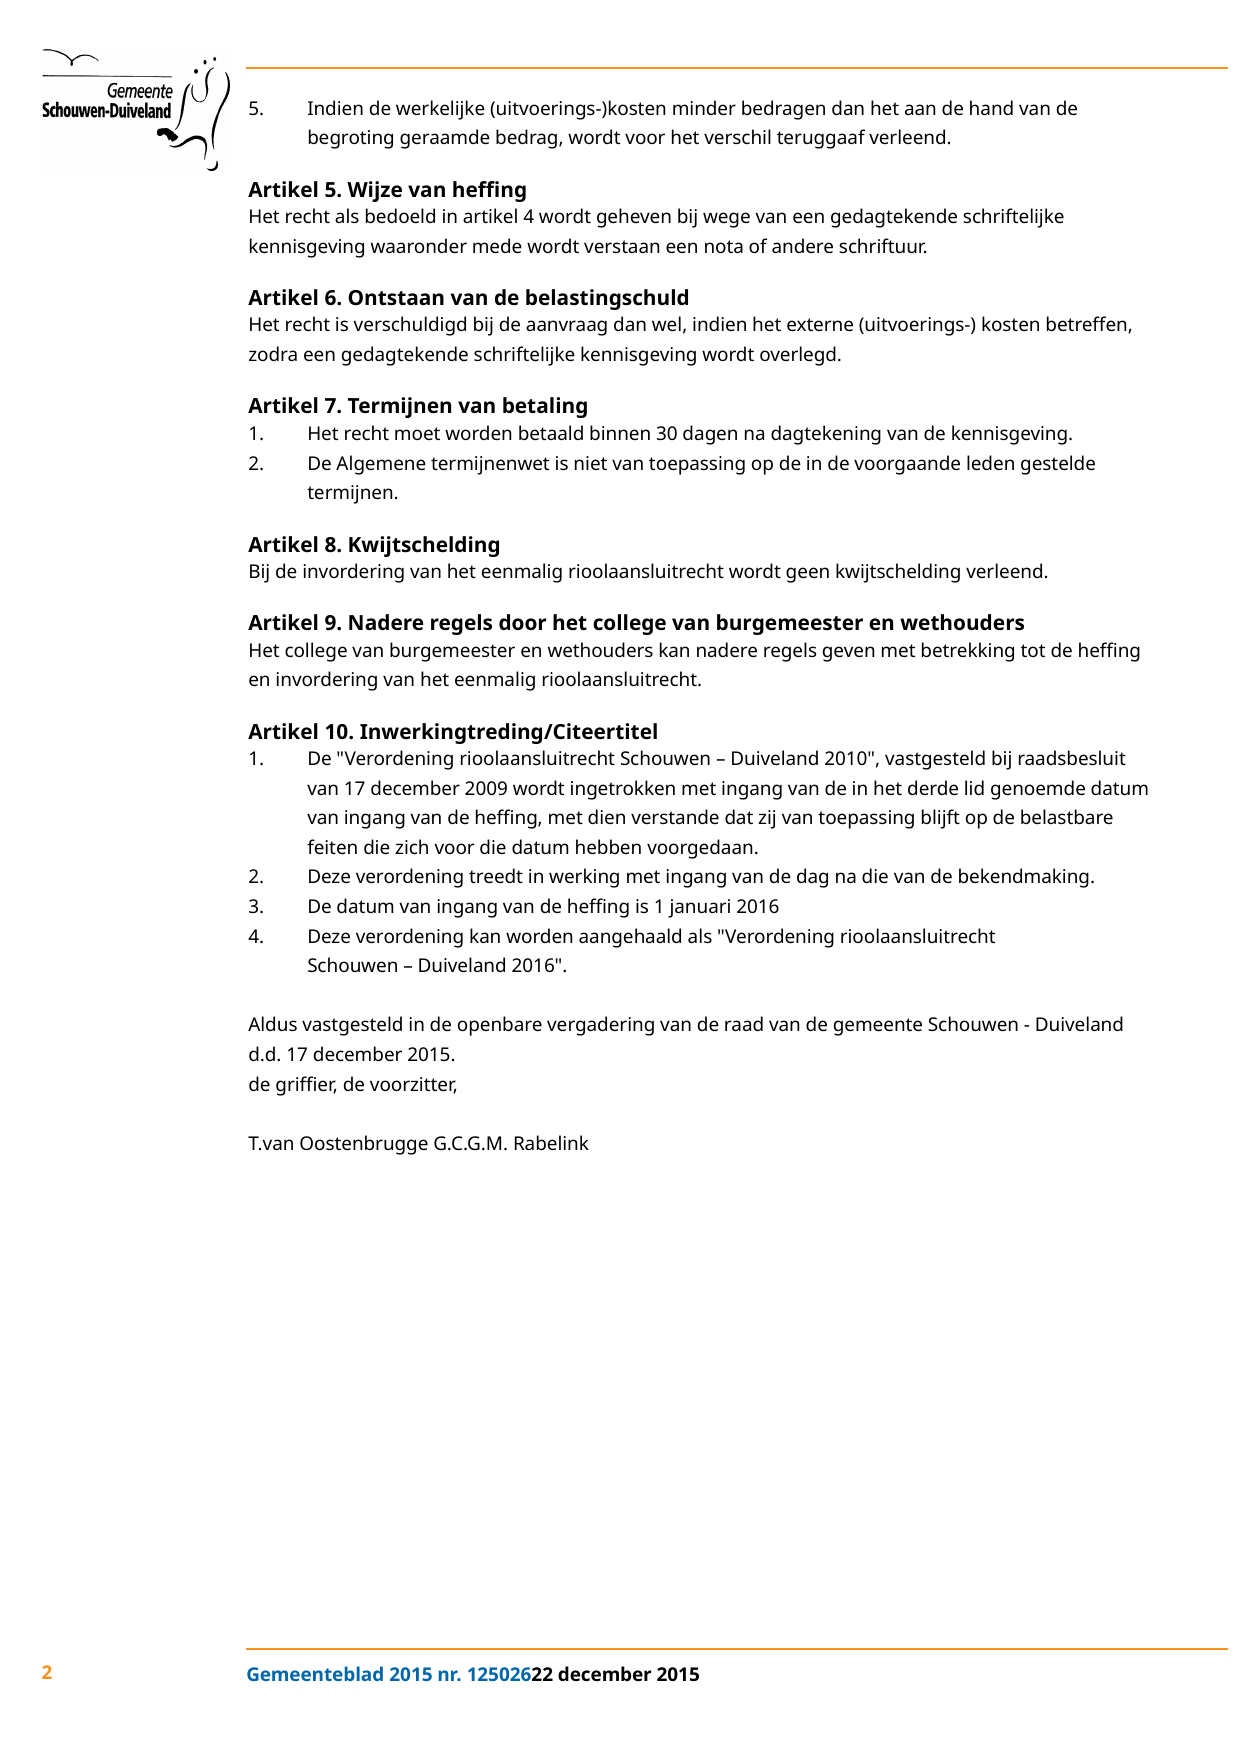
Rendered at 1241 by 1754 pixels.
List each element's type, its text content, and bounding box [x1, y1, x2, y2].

list Schouwen – Duiveland 2016". [248, 952, 1152, 978]
text T.van Oostenbrugge G.C.G.M. Rabelink [248, 1130, 1152, 1156]
text Artikel 10. Inwerkingtreding/Citeertitel [248, 717, 1152, 745]
list De "Verordening rioolaansluitrecht Schouwen – Duiveland 2010", vastgesteld bij raadsbesluit van 17 december 2009 wordt ingetrokken met ingang van de in het derde lid genoemde datum van ingang van de heffing, met dien verstande dat zij van toepassing blijft op de belastbare feiten die zich voor die datum hebben voorgedaan. [248, 745, 1152, 860]
list De Algemene termijnenwet is niet van toepassing op de in de voorgaande leden gestelde termijnen. [248, 450, 1152, 505]
picture [41, 47, 231, 172]
text Het recht is verschuldigd bij de aanvraag dan wel, indien het externe (uitvoerings-) kosten betreffen, zodra een gedagtekende schriftelijke kennisgeving wordt overlegd. [248, 312, 1152, 367]
text Artikel 8. Kwijtschelding [248, 530, 1152, 558]
list De datum van ingang van de heffing is 1 januari 2016 [248, 893, 1152, 919]
text Aldus vastgesteld in de openbare vergadering van de raad van de gemeente Schouwen - Duiveland d.d. 17 december 2015. [248, 1012, 1152, 1067]
text Artikel 6. Ontstaan van de belastingschuld [248, 283, 1152, 312]
text Artikel 7. Termijnen van betaling [248, 392, 1152, 420]
text Bij de invordering van het eenmalig rioolaansluitrecht wordt geen kwijtschelding verleend. [248, 558, 1152, 584]
text Artikel 9. Nadere regels door het college van burgemeester en wethouders [248, 608, 1152, 637]
text Het recht als bedoeld in artikel 4 wordt geheven bij wege van een gedagtekende schriftelijke kennisgeving waaronder mede wordt verstaan een nota of andere schriftuur. [248, 203, 1152, 258]
text Het college van burgemeester en wethouders kan nadere regels geven met betrekking tot de heffing en invordering van het eenmalig rioolaansluitrecht. [248, 637, 1152, 692]
list Deze verordening treedt in werking met ingang van de dag na die van de bekendmaking. [248, 864, 1152, 889]
list Deze verordening kan worden aangehaald als "Verordening rioolaansluitrecht [248, 923, 1152, 949]
list Indien de werkelijke (uitvoerings-)kosten minder bedragen dan het aan de hand van de begroting geraamde bedrag, wordt voor het verschil teruggaaf verleend. [248, 95, 1152, 150]
list Het recht moet worden betaald binnen 30 dagen na dagtekening van de kennisgeving. [248, 420, 1152, 446]
text Artikel 5. Wijze van heffing [248, 175, 1152, 203]
text de griffier, de voorzitter, [248, 1071, 1152, 1097]
